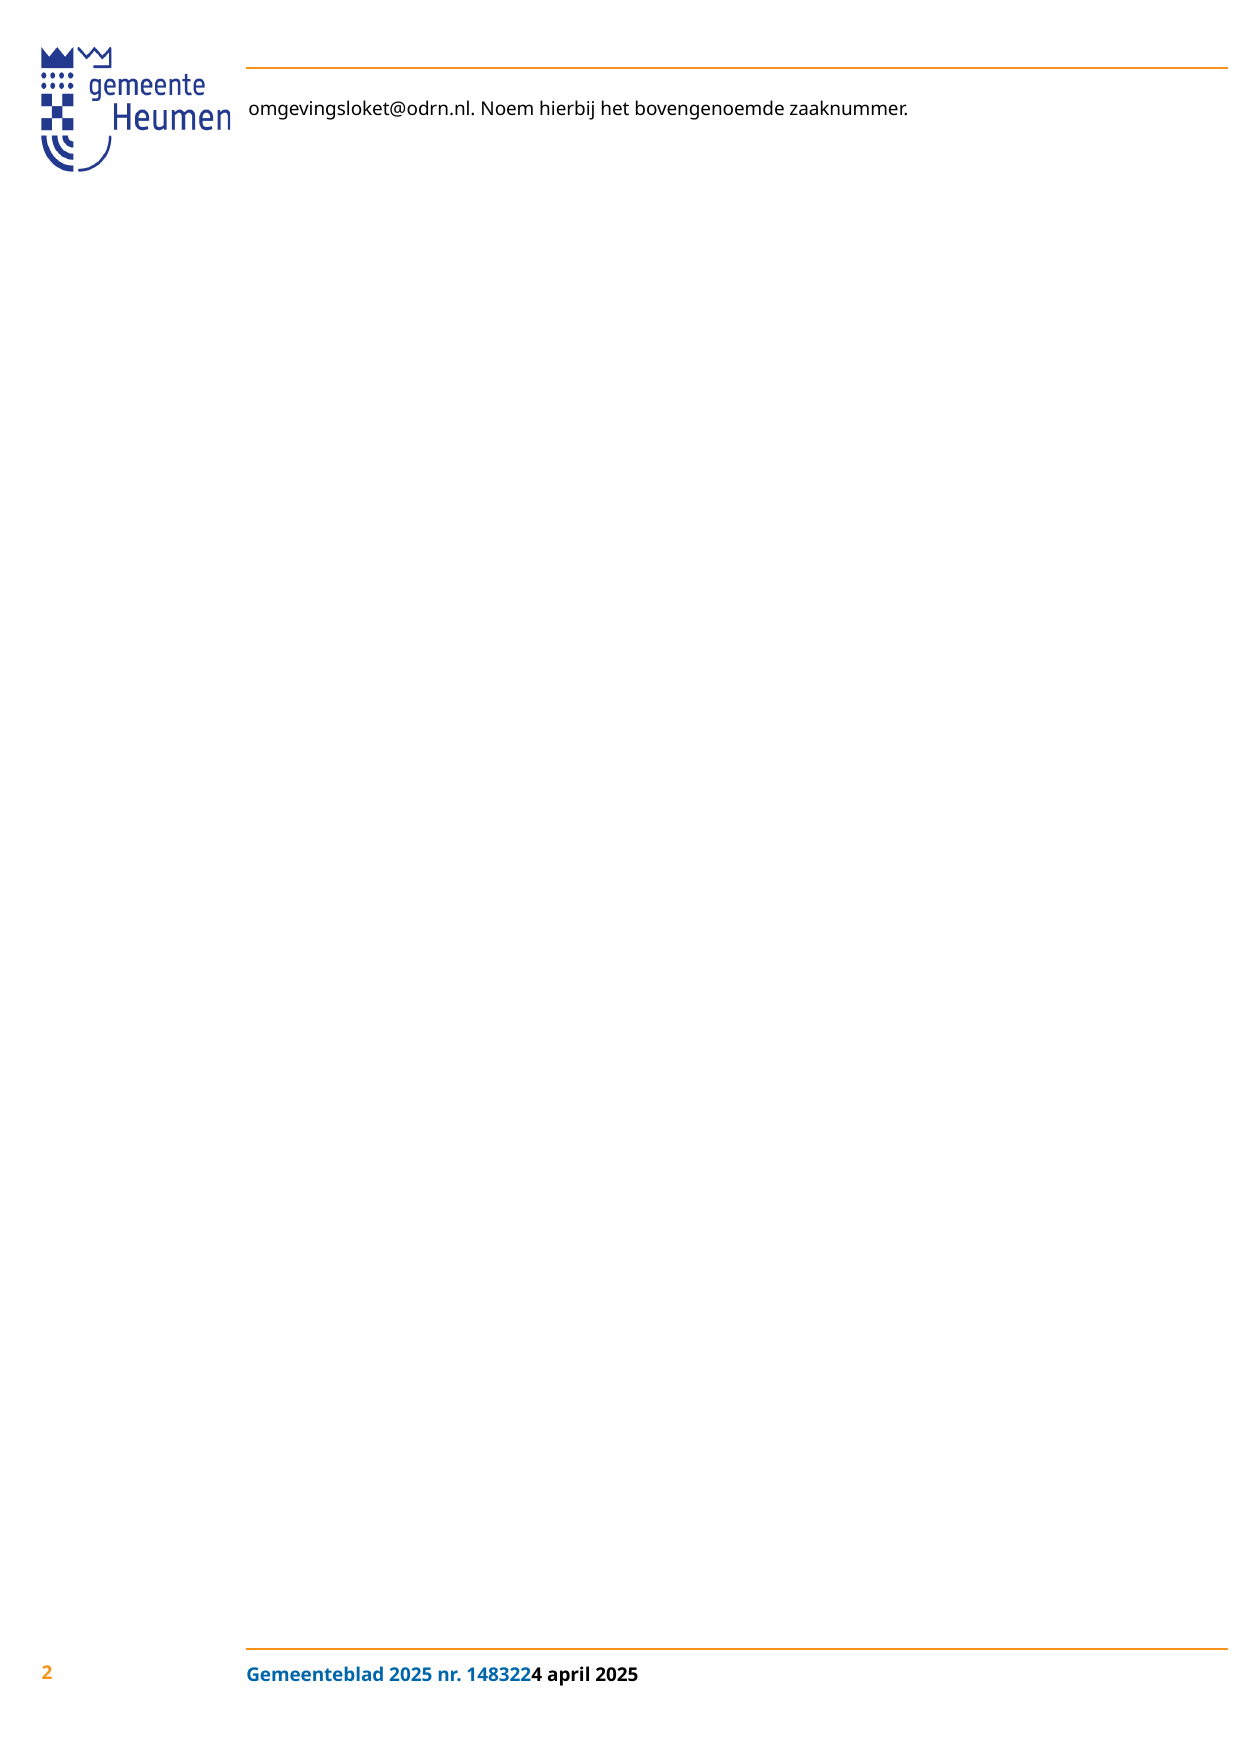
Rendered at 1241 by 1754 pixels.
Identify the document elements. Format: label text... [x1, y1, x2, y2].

picture [41, 47, 231, 172]
text omgevingsloket@odrn.nl. Noem hierbij het bovengenoemde zaaknummer. [248, 95, 1152, 121]
